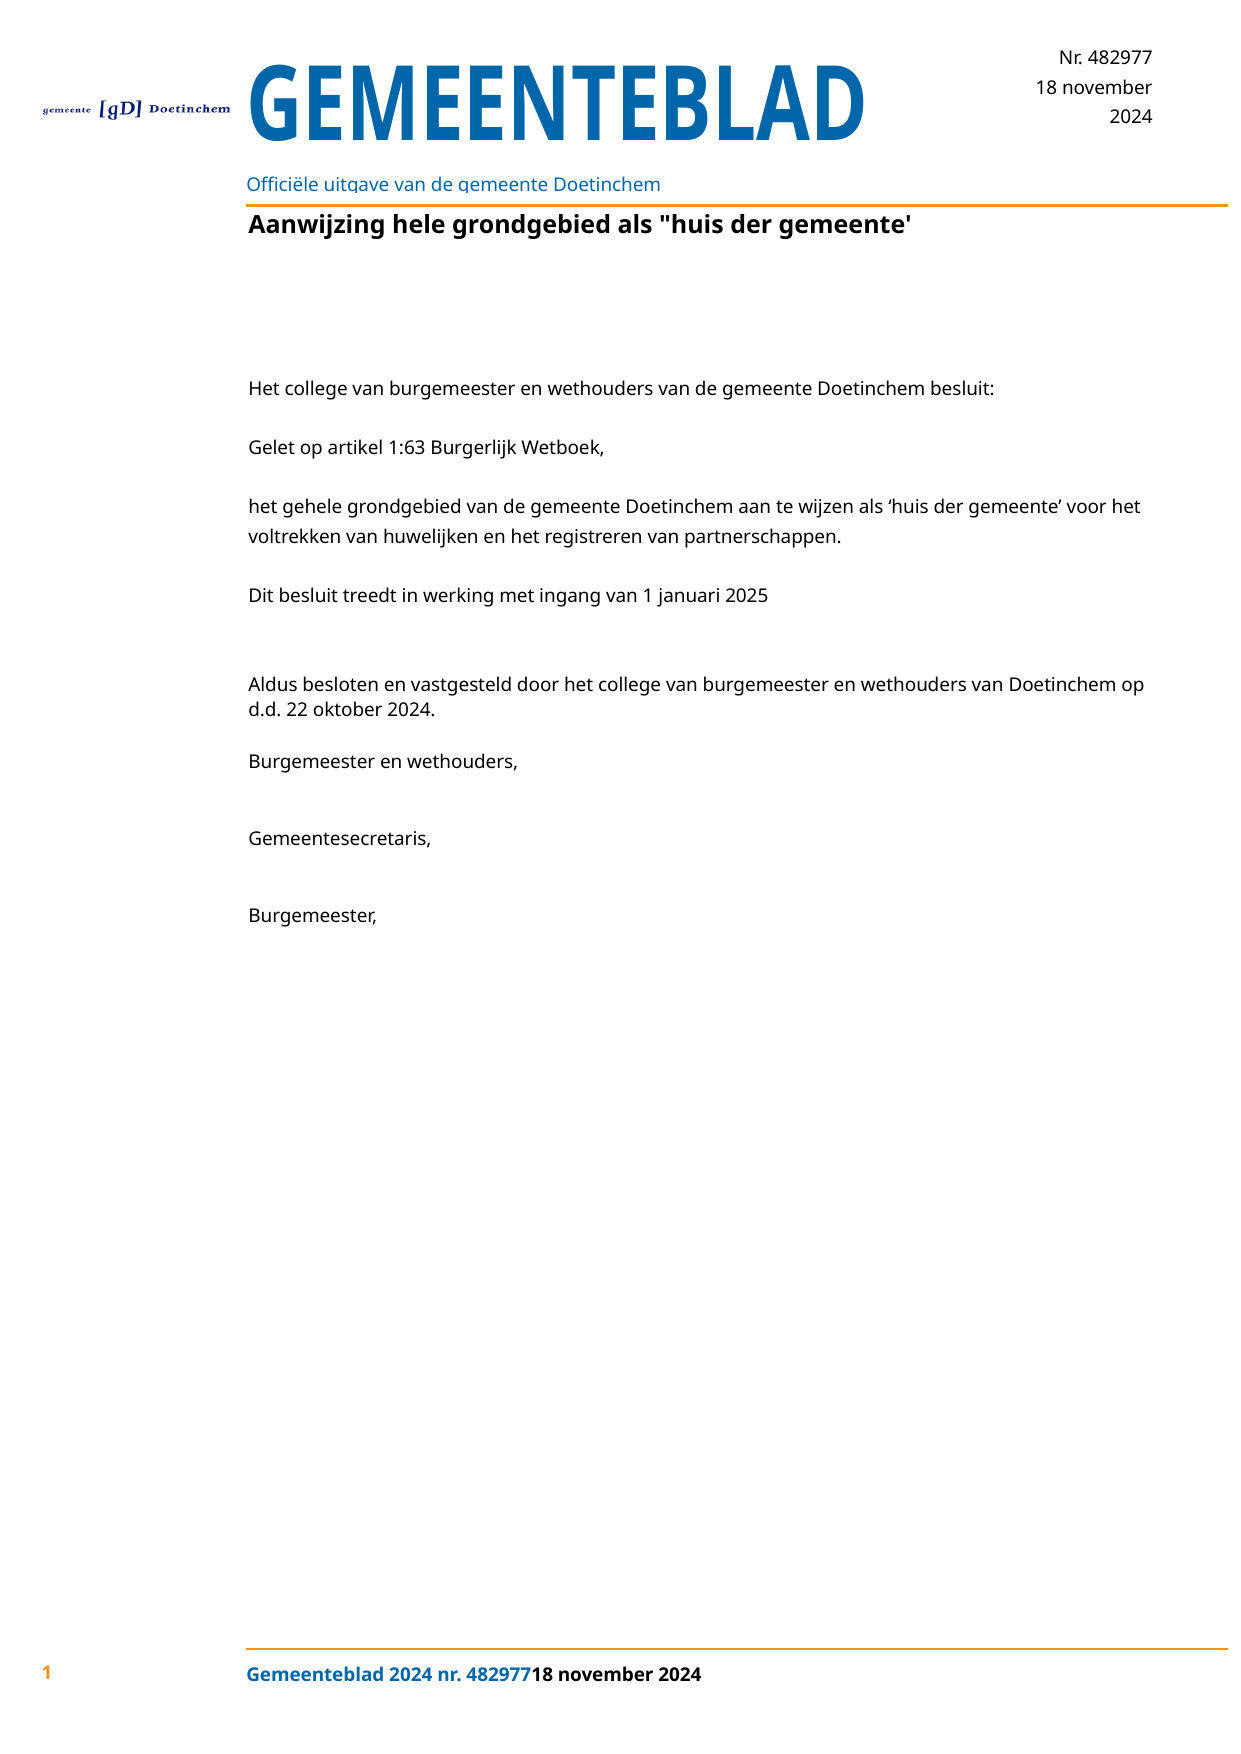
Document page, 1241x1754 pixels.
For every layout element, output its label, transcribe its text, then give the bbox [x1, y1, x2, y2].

picture [41, 47, 231, 172]
text Burgemeester en wethouders, [248, 748, 1152, 774]
text Aanwijzing hele grondgebied als "huis der gemeente' [248, 207, 1152, 241]
text Aldus besloten en vastgesteld door het college van burgemeester en wethouders van Doetinchem op d.d. 22 oktober 2024. [248, 671, 1152, 722]
text het gehele grondgebied van de gemeente Doetinchem aan te wijzen als ‘huis der gemeente’ voor het voltrekken van huwelijken en het registreren van partnerschappen. [248, 493, 1152, 548]
text Het college van burgemeester en wethouders van de gemeente Doetinchem besluit: [248, 375, 1152, 401]
text Gelet op artikel 1:63 Burgerlijk Wetboek, [248, 434, 1152, 460]
text Dit besluit treedt in werking met ingang van 1 januari 2025 [248, 582, 1152, 608]
text Burgemeester, [248, 902, 1152, 928]
text Gemeentesecretaris, [248, 825, 1152, 851]
